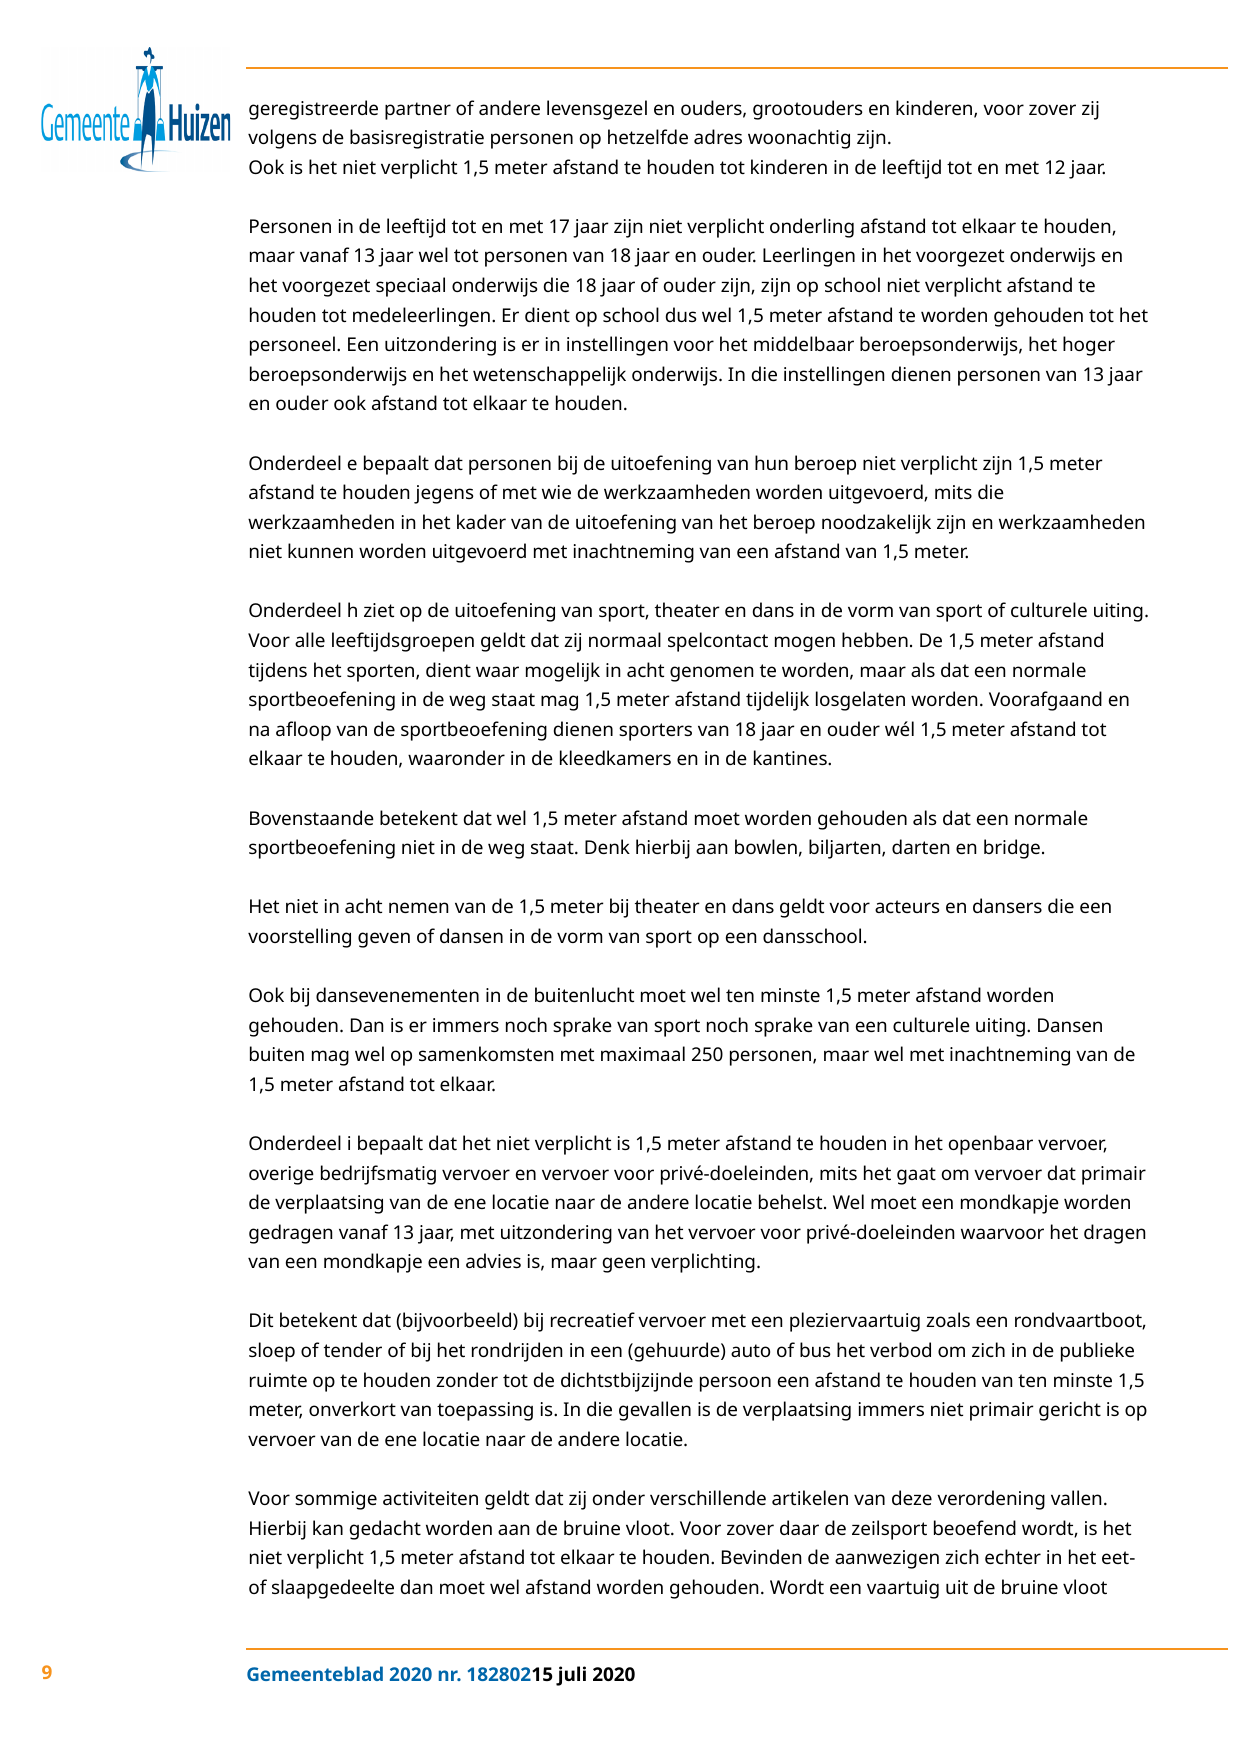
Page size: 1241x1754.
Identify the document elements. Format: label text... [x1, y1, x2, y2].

text geregistreerde partner of andere levensgezel en ouders, grootouders en kinderen, voor zover zij volgens de basisregistratie personen op hetzelfde adres woonachtig zijn. [248, 95, 1152, 150]
text Onderdeel h ziet op de uitoefening van sport, theater en dans in de vorm van sport of culturele uiting. Voor alle leeftijdsgroepen geldt dat zij normaal spelcontact mogen hebben. De 1,5 meter afstand tijdens het sporten, dient waar mogelijk in acht genomen te worden, maar als dat een normale sportbeoefening in de weg staat mag 1,5 meter afstand tijdelijk losgelaten worden. Voorafgaand en na afloop van de sportbeoefening dienen sporters van 18 jaar en ouder wél 1,5 meter afstand tot elkaar te houden, waaronder in de kleedkamers en in de kantines. [248, 598, 1152, 771]
text Onderdeel i bepaalt dat het niet verplicht is 1,5 meter afstand te houden in het openbaar vervoer, overige bedrijfsmatig vervoer en vervoer voor privé-doeleinden, mits het gaat om vervoer dat primair de verplaatsing van de ene locatie naar de andere locatie behelst. Wel moet een mondkapje worden gedragen vanaf 13 jaar, met uitzondering van het vervoer voor privé-doeleinden waarvoor het dragen van een mondkapje een advies is, maar geen verplichting. [248, 1130, 1152, 1274]
text Dit betekent dat (bijvoorbeeld) bij recreatief vervoer met een pleziervaartuig zoals een rondvaartboot, sloep of tender of bij het rondrijden in een (gehuurde) auto of bus het verbod om zich in de publieke ruimte op te houden zonder tot de dichtstbijzijnde persoon een afstand te houden van ten minste 1,5 meter, onverkort van toepassing is. In die gevallen is de verplaatsing immers niet primair gericht is op vervoer van de ene locatie naar de andere locatie. [248, 1308, 1152, 1452]
text Het niet in acht nemen van de 1,5 meter bij theater en dans geldt voor acteurs en dansers die een voorstelling geven of dansen in de vorm van sport op een dansschool. [248, 893, 1152, 949]
text Bovenstaande betekent dat wel 1,5 meter afstand moet worden gehouden als dat een normale sportbeoefening niet in de weg staat. Denk hierbij aan bowlen, biljarten, darten en bridge. [248, 805, 1152, 860]
text Ook bij dansevenementen in de buitenlucht moet wel ten minste 1,5 meter afstand worden gehouden. Dan is er immers noch sprake van sport noch sprake van een culturele uiting. Dansen buiten mag wel op samenkomsten met maximaal 250 personen, maar wel met inachtneming van de 1,5 meter afstand tot elkaar. [248, 982, 1152, 1097]
text Voor sommige activiteiten geldt dat zij onder verschillende artikelen van deze verordening vallen. Hierbij kan gedacht worden aan de bruine vloot. Voor zover daar de zeilsport beoefend wordt, is het niet verplicht 1,5 meter afstand tot elkaar te houden. Bevinden de aanwezigen zich echter in het eet- of slaapgedeelte dan moet wel afstand worden gehouden. Wordt een vaartuig uit de bruine vloot [248, 1485, 1152, 1600]
picture [41, 47, 231, 172]
text Onderdeel e bepaalt dat personen bij de uitoefening van hun beroep niet verplicht zijn 1,5 meter afstand te houden jegens of met wie de werkzaamheden worden uitgevoerd, mits die werkzaamheden in het kader van de uitoefening van het beroep noodzakelijk zijn en werkzaamheden niet kunnen worden uitgevoerd met inachtneming van een afstand van 1,5 meter. [248, 450, 1152, 564]
text Personen in de leeftijd tot en met 17 jaar zijn niet verplicht onderling afstand tot elkaar te houden, maar vanaf 13 jaar wel tot personen van 18 jaar en ouder. Leerlingen in het voorgezet onderwijs en het voorgezet speciaal onderwijs die 18 jaar of ouder zijn, zijn op school niet verplicht afstand te houden tot medeleerlingen. Er dient op school dus wel 1,5 meter afstand te worden gehouden tot het personeel. Een uitzondering is er in instellingen voor het middelbaar beroepsonderwijs, het hoger beroepsonderwijs en het wetenschappelijk onderwijs. In die instellingen dienen personen van 13 jaar en ouder ook afstand tot elkaar te houden. [248, 213, 1152, 416]
text Ook is het niet verplicht 1,5 meter afstand te houden tot kinderen in de leeftijd tot en met 12 jaar. [248, 154, 1152, 180]
